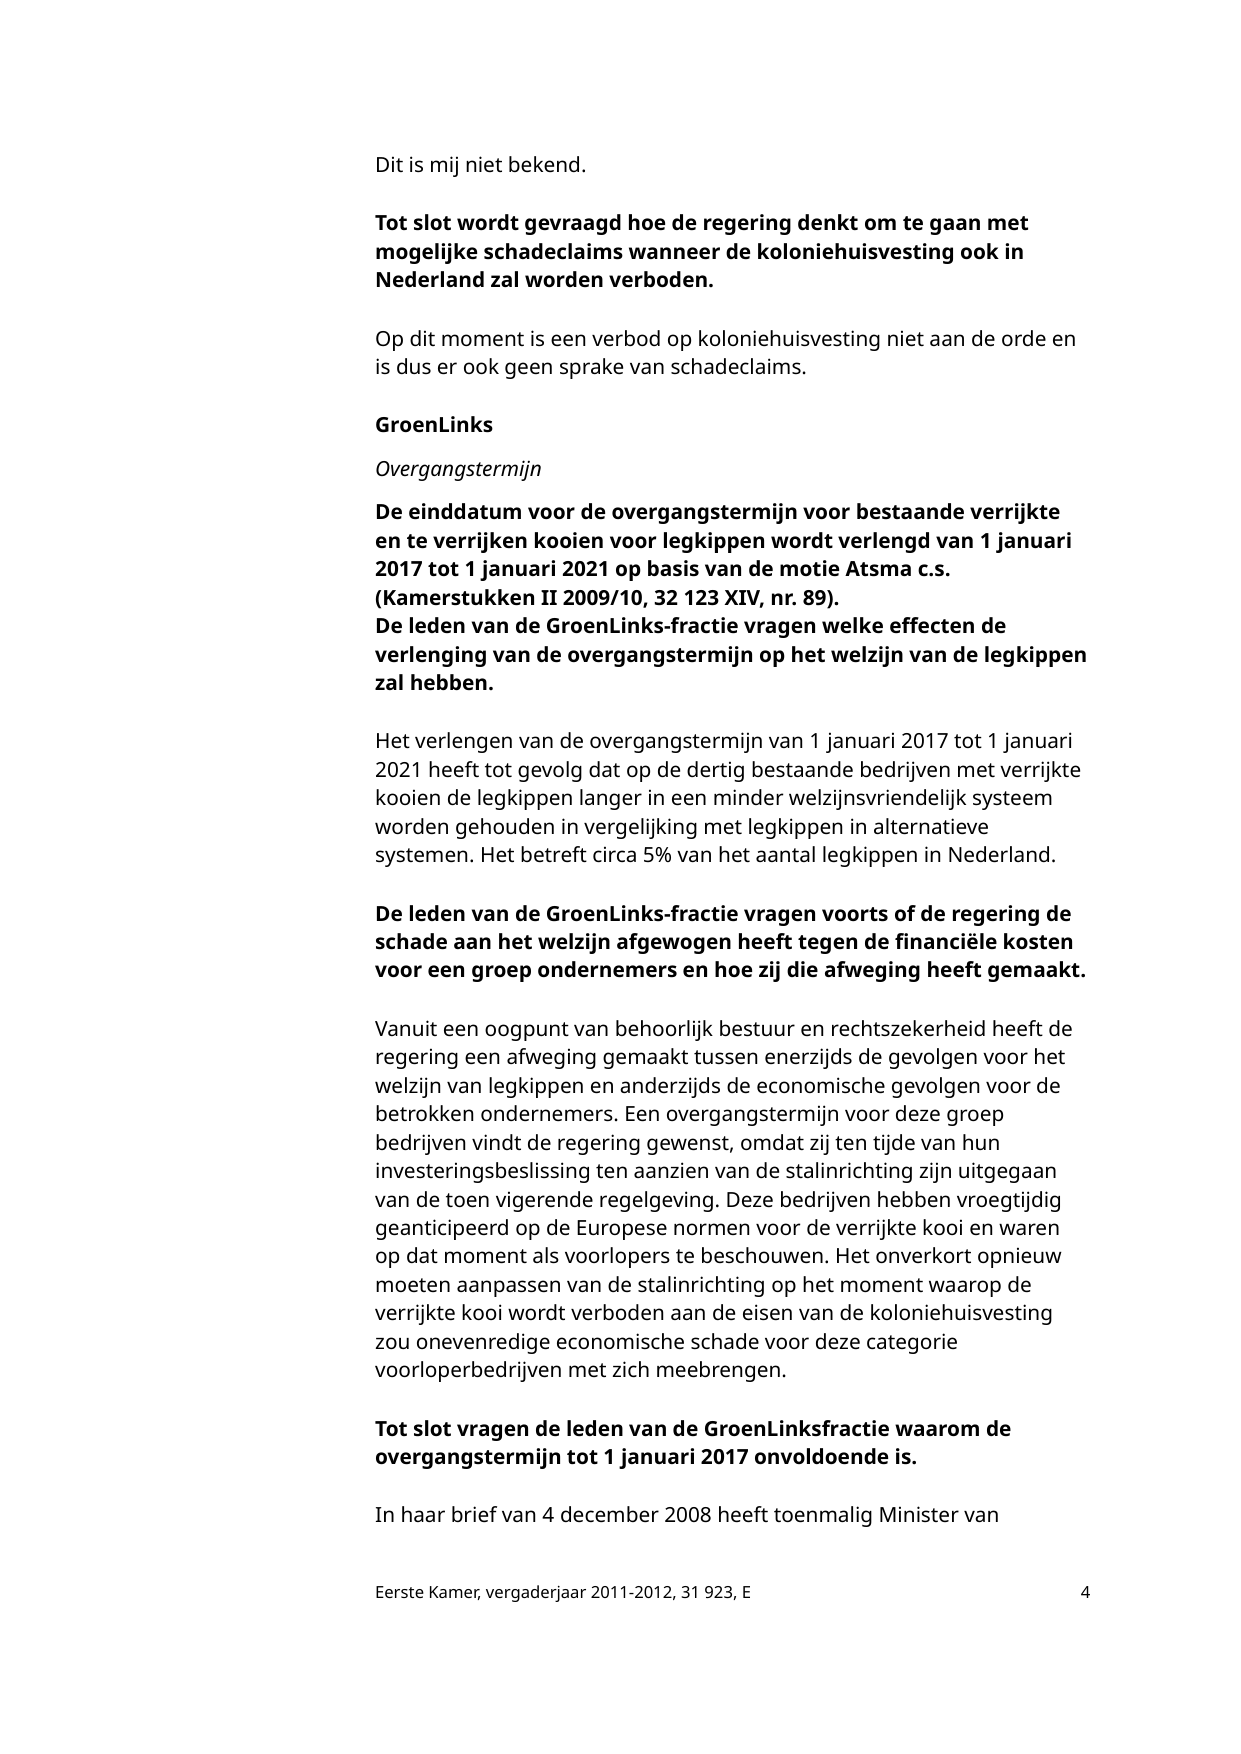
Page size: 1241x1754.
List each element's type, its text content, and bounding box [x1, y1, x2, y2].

text Tot slot vragen de leden van de GroenLinksfractie waarom de overgangstermijn tot 1 januari 2017 onvoldoende is. [375, 1414, 1090, 1471]
text In haar brief van 4 december 2008 heeft toenmalig Minister van [375, 1501, 1090, 1529]
text Op dit moment is een verbod op koloniehuisvesting niet aan de orde en is dus er ook geen sprake van schadeclaims. [375, 324, 1090, 381]
text De leden van de GroenLinks-fractie vragen welke effecten de verlenging van de overgangstermijn op het welzijn van de legkippen zal hebben. [375, 611, 1090, 697]
text Het verlengen van de overgangstermijn van 1 januari 2017 tot 1 januari 2021 heeft tot gevolg dat op de dertig bestaande bedrijven met verrijkte kooien de legkippen langer in een minder welzijnsvriendelijk systeem worden gehouden in vergelijking met legkippen in alternatieve systemen. Het betreft circa 5% van het aantal legkippen in Nederland. [375, 727, 1090, 869]
text Tot slot wordt gevraagd hoe de regering denkt om te gaan met mogelijke schadeclaims wanneer de koloniehuisvesting ook in Nederland zal worden verboden. [375, 208, 1090, 294]
text De einddatum voor de overgangstermijn voor bestaande verrijkte en te verrijken kooien voor legkippen wordt verlengd van 1 januari 2017 tot 1 januari 2021 op basis van de motie Atsma c.s. (Kamerstukken II 2009/10, 32 123 XIV, nr. 89). [375, 497, 1090, 611]
text Dit is mij niet bekend. [375, 150, 1090, 178]
text De leden van de GroenLinks-fractie vragen voorts of de regering de schade aan het welzijn afgewogen heeft tegen de financiële kosten voor een groep ondernemers en hoe zij die afweging heeft gemaakt. [375, 899, 1090, 984]
text GroenLinks [375, 411, 1090, 439]
text Overgangstermijn [375, 454, 1090, 482]
text Vanuit een oogpunt van behoorlijk bestuur en rechtszekerheid heeft de regering een afweging gemaakt tussen enerzijds de gevolgen voor het welzijn van legkippen en anderzijds de economische gevolgen voor de betrokken ondernemers. Een overgangstermijn voor deze groep bedrijven vindt de regering gewenst, omdat zij ten tijde van hun investeringsbeslissing ten aanzien van de stalinrichting zijn uitgegaan van de toen vigerende regelgeving. Deze bedrijven hebben vroegtijdig geanticipeerd op de Europese normen voor de verrijkte kooi en waren op dat moment als voorlopers te beschouwen. Het onverkort opnieuw moeten aanpassen van de stalinrichting op het moment waarop de verrijkte kooi wordt verboden aan de eisen van de koloniehuisvesting zou onevenredige economische schade voor deze categorie voorloperbedrijven met zich meebrengen. [375, 1014, 1090, 1384]
